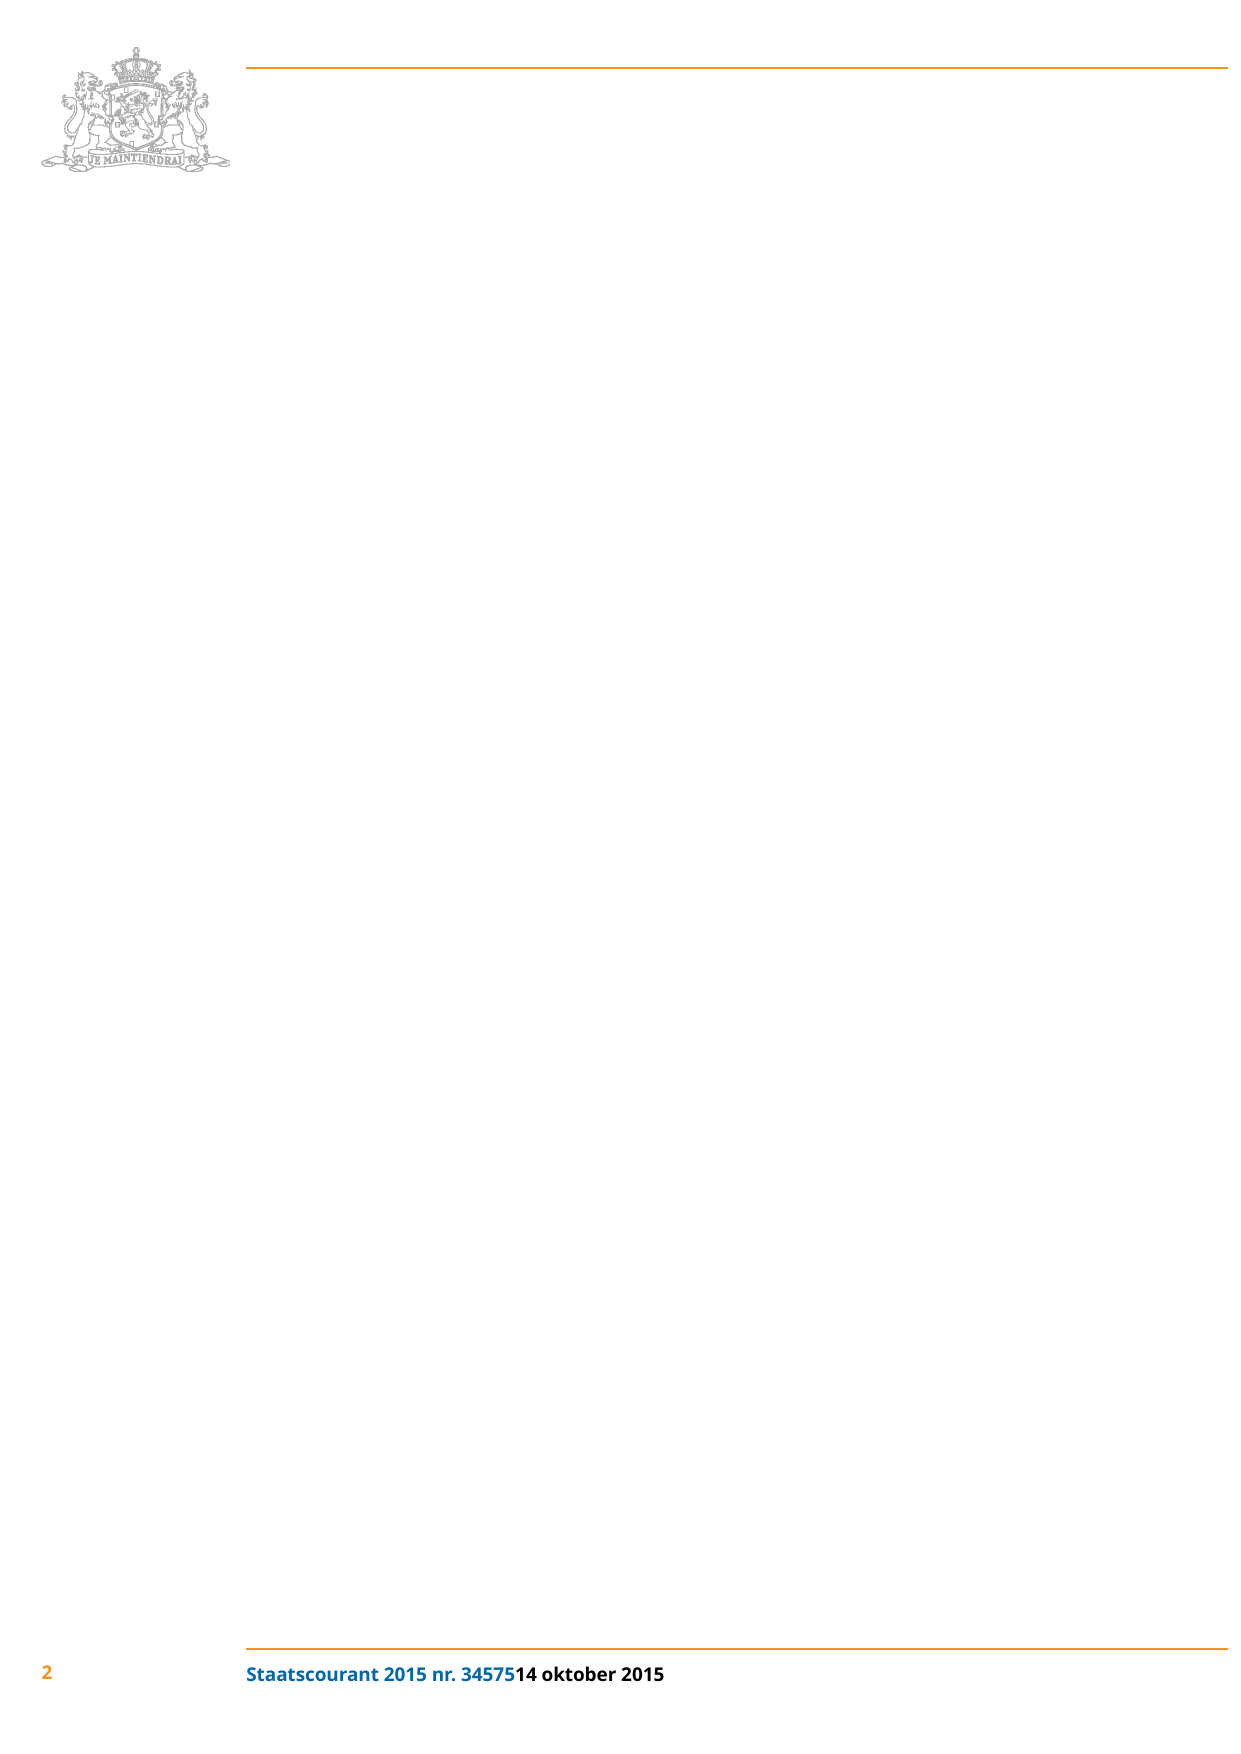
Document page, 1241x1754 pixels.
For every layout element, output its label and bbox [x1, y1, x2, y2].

picture [41, 47, 231, 172]
